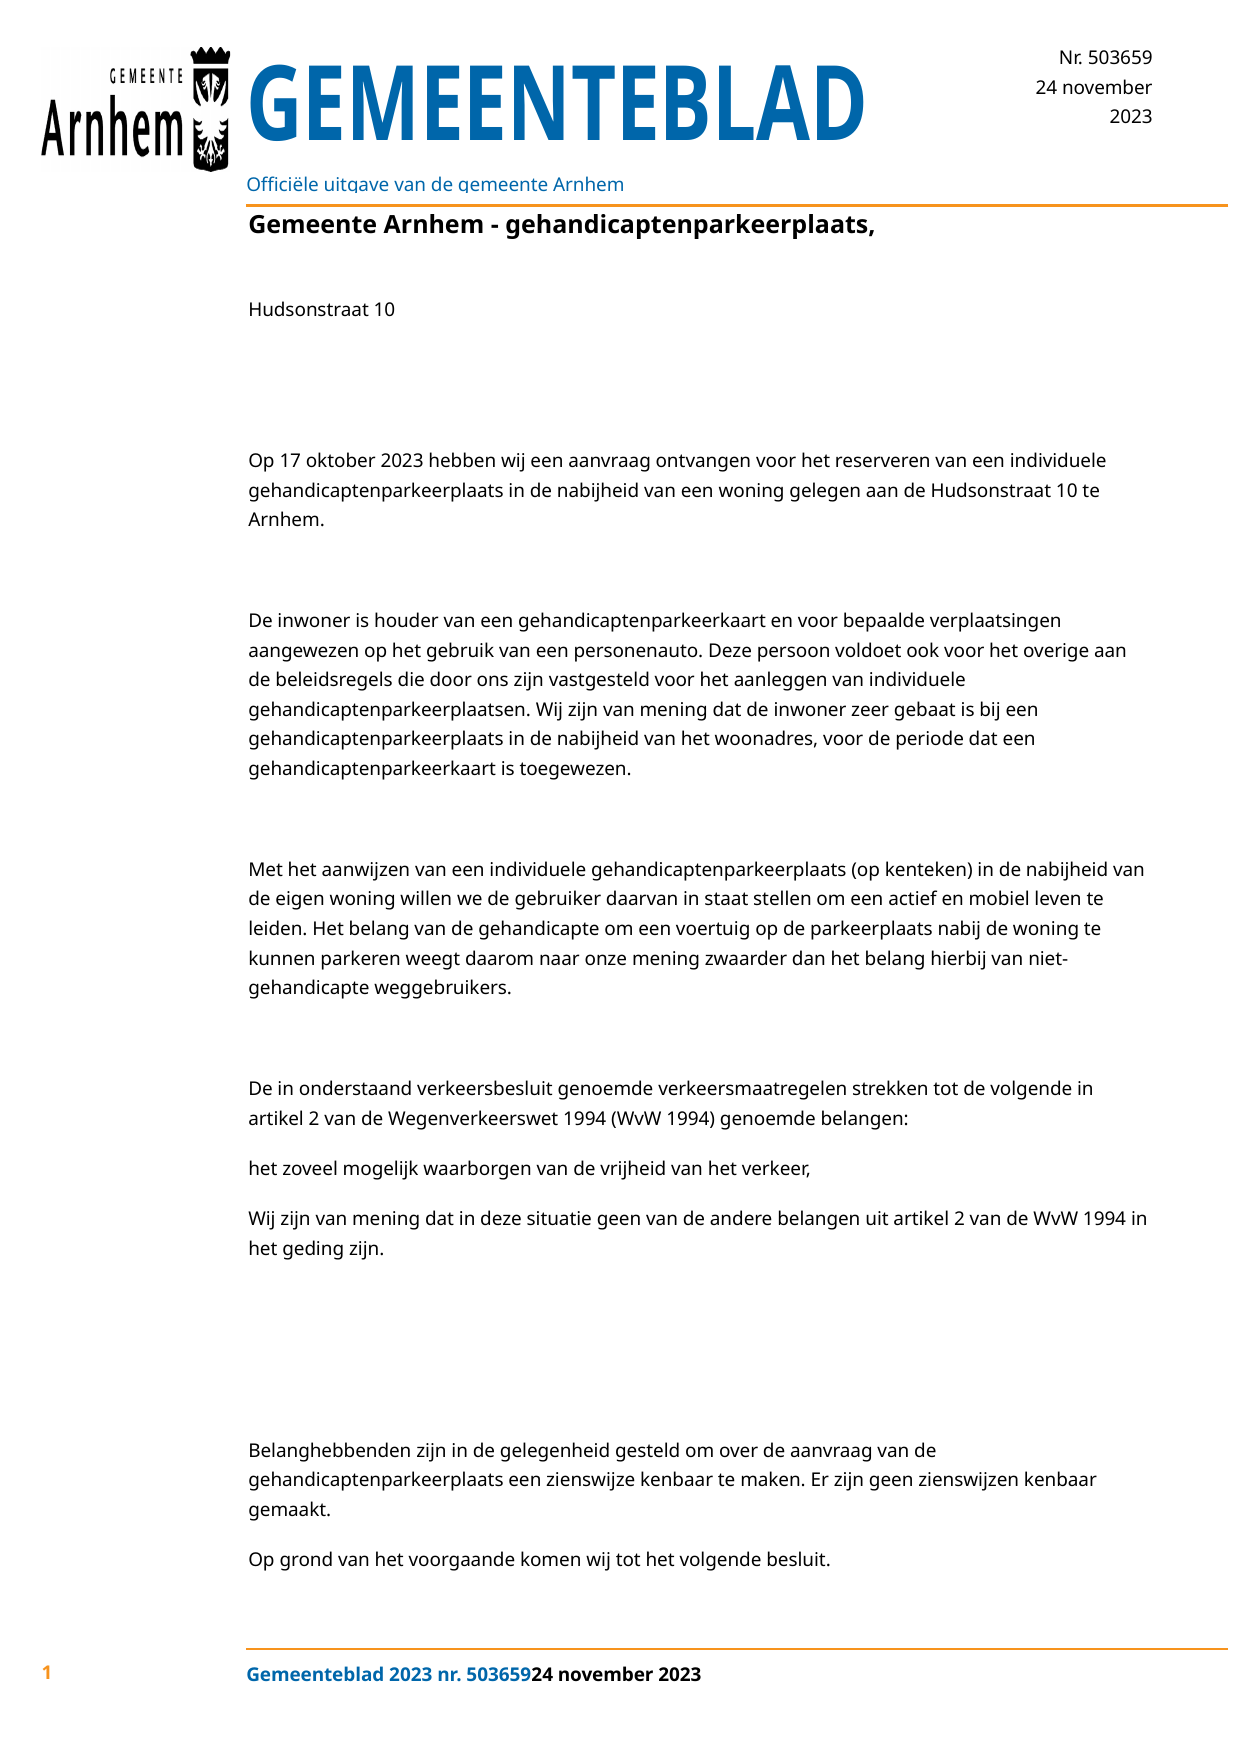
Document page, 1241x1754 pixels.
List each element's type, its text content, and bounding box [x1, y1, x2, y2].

text Met het aanwijzen van een individuele gehandicaptenparkeerplaats (op kenteken) in de nabijheid van de eigen woning willen we de gebruiker daarvan in staat stellen om een actief en mobiel leven te leiden. Het belang van de gehandicapte om een voertuig op de parkeerplaats nabij de woning te kunnen parkeren weegt daarom naar onze mening zwaarder dan het belang hierbij van niet-gehandicapte weggebruikers. [248, 856, 1152, 1000]
text Op grond van het voorgaande komen wij tot het volgende besluit. [248, 1546, 1152, 1572]
text het zoveel mogelijk waarborgen van de vrijheid van het verkeer, [248, 1155, 1152, 1181]
text Gemeente Arnhem - gehandicaptenparkeerplaats, [248, 207, 1152, 241]
text Hudsonstraat 10 [248, 296, 1152, 322]
text Belanghebbenden zijn in de gelegenheid gesteld om over de aanvraag van de gehandicaptenparkeerplaats een zienswijze kenbaar te maken. Er zijn geen zienswijzen kenbaar gemaakt. [248, 1437, 1152, 1522]
text De inwoner is houder van een gehandicaptenparkeerkaart en voor bepaalde verplaatsingen aangewezen op het gebruik van een personenauto. Deze persoon voldoet ook voor het overige aan de beleidsregels die door ons zijn vastgesteld voor het aanleggen van individuele gehandicaptenparkeerplaatsen. Wij zijn van mening dat de inwoner zeer gebaat is bij een gehandicaptenparkeerplaats in de nabijheid van het woonadres, voor de periode dat een gehandicaptenparkeerkaart is toegewezen. [248, 607, 1152, 781]
text Op 17 oktober 2023 hebben wij een aanvraag ontvangen voor het reserveren van een individuele gehandicaptenparkeerplaats in de nabijheid van een woning gelegen aan de Hudsonstraat 10 te Arnhem. [248, 447, 1152, 532]
picture [41, 47, 231, 172]
text Wij zijn van mening dat in deze situatie geen van de andere belangen uit artikel 2 van de WvW 1994 in het geding zijn. [248, 1206, 1152, 1261]
text De in onderstaand verkeersbesluit genoemde verkeersmaatregelen strekken tot de volgende in artikel 2 van de Wegenverkeerswet 1994 (WvW 1994) genoemde belangen: [248, 1075, 1152, 1131]
